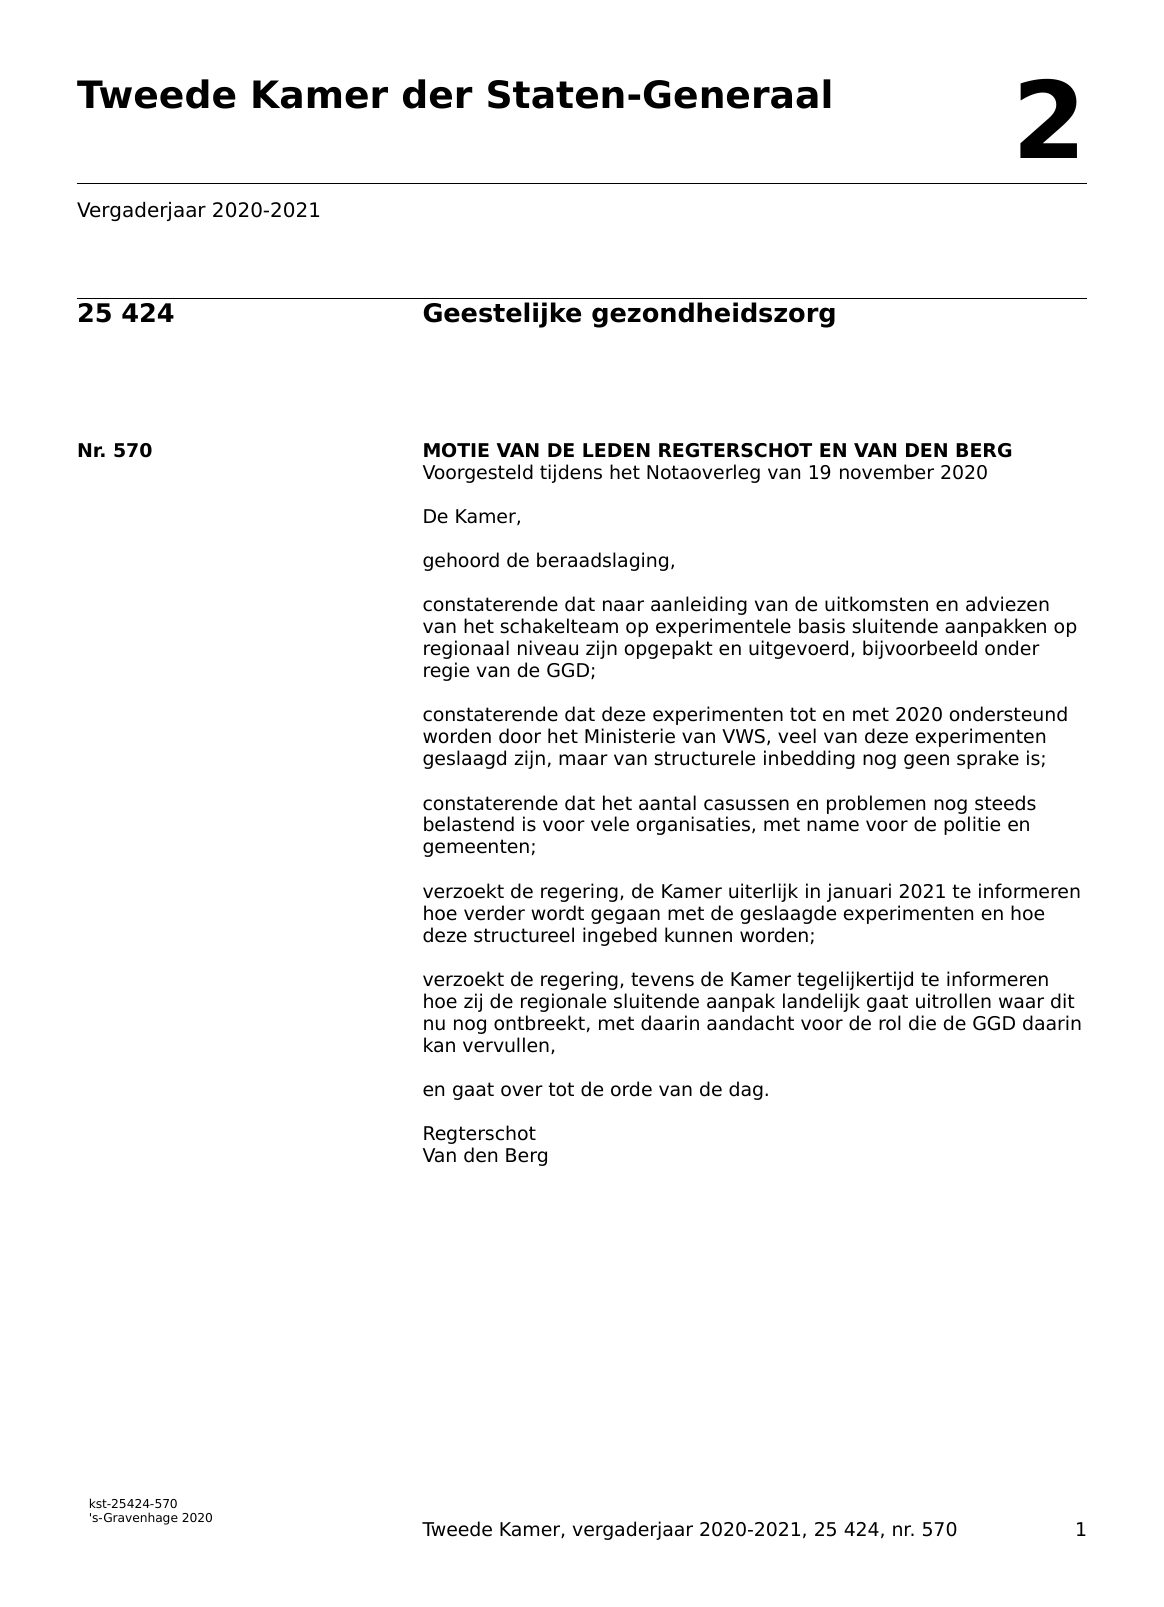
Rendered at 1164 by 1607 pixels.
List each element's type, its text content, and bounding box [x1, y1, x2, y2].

subtitle Nr. 570 MOTIE VAN DE LEDEN REGTERSCHOT EN VAN DEN BERG [77, 440, 1087, 462]
text 's-Gravenhage 2020 [88, 1511, 323, 1525]
text constaterende dat het aantal casussen en problemen nog steeds belastend is voor vele organisaties, met name voor de politie en gemeenten; [422, 792, 1087, 858]
text verzoekt de regering, tevens de Kamer tegelijkertijd te informeren hoe zij de regionale sluitende aanpak landelijk gaat uitrollen waar dit nu nog ontbreekt, met daarin aandacht voor de rol die de GGD daarin kan vervullen, [422, 969, 1087, 1057]
subtitle 25 424 Geestelijke gezondheidszorg [77, 299, 1087, 329]
text Regterschot [422, 1123, 1087, 1145]
text en gaat over tot de orde van de dag. [422, 1079, 1087, 1101]
table_header 2 [886, 59, 1087, 183]
table_cell Vergaderjaar 2020-2021 [77, 184, 1087, 298]
text verzoekt de regering, de Kamer uiterlijk in januari 2021 te informeren hoe verder wordt gegaan met de geslaagde experimenten en hoe deze structureel ingebed kunnen worden; [422, 881, 1087, 946]
text De Kamer, [422, 506, 1087, 528]
text constaterende dat naar aanleiding van de uitkomsten en adviezen van het schakelteam op experimentele basis sluitende aanpakken op regionaal niveau zijn opgepakt en uitgevoerd, bijvoorbeeld onder regie van de GGD; [422, 594, 1087, 682]
text gehoord de beraadslaging, [422, 550, 1087, 572]
text Van den Berg [422, 1145, 1087, 1167]
text constaterende dat deze experimenten tot en met 2020 ondersteund worden door het Ministerie van VWS, veel van deze experimenten geslaagd zijn, maar van structurele inbedding nog geen sprake is; [422, 704, 1087, 770]
text Voorgesteld tijdens het Notaoverleg van 19 november 2020 [422, 462, 1087, 484]
text kst-25424-570 [88, 1497, 323, 1511]
table_header Tweede Kamer der Staten-Generaal [77, 59, 886, 183]
